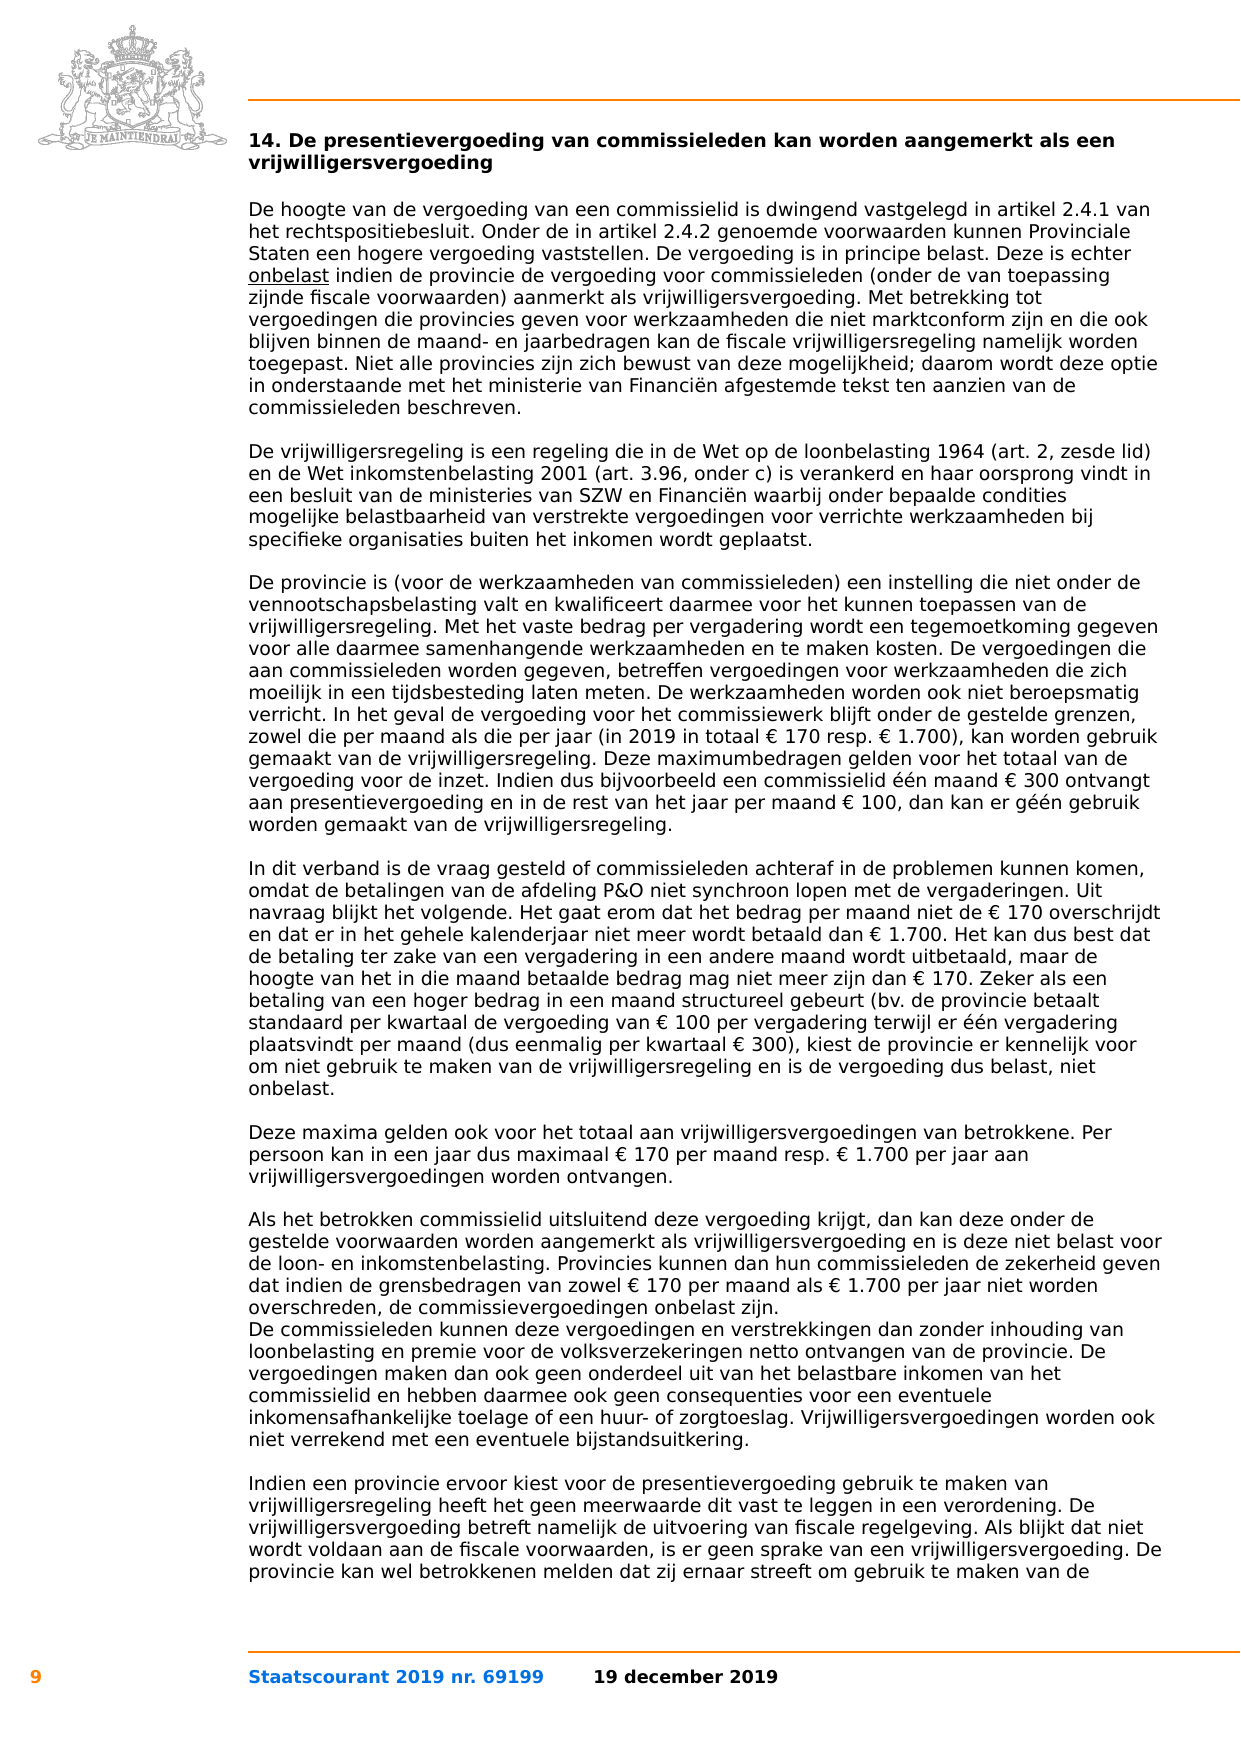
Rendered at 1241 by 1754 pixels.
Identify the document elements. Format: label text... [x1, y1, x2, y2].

text De provincie is (voor de werkzaamheden van commissieleden) een instelling die niet onder de vennootschapsbelasting valt en kwalificeert daarmee voor het kunnen toepassen van de vrijwilligersregeling. Met het vaste bedrag per vergadering wordt een tegemoetkoming gegeven voor alle daarmee samenhangende werkzaamheden en te maken kosten. De vergoedingen die aan commissieleden worden gegeven, betreffen vergoedingen voor werkzaamheden die zich moeilijk in een tijdsbesteding laten meten. De werkzaamheden worden ook niet beroepsmatig verricht. In het geval de vergoeding voor het commissiewerk blijft onder de gestelde grenzen, zowel die per maand als die per jaar (in 2019 in totaal € 170 resp. € 1.700), kan worden gebruik gemaakt van de vrijwilligersregeling. Deze maximumbedragen gelden voor het totaal van de vergoeding voor de inzet. Indien dus bijvoorbeeld een commissielid één maand € 300 ontvangt aan presentievergoeding en in de rest van het jaar per maand € 100, dan kan er géén gebruik worden gemaakt van de vrijwilligersregeling. [248, 572, 1163, 836]
text Als het betrokken commissielid uitsluitend deze vergoeding krijgt, dan kan deze onder de gestelde voorwaarden worden aangemerkt als vrijwilligersvergoeding en is deze niet belast voor de loon- en inkomstenbelasting. Provincies kunnen dan hun commissieleden de zekerheid geven dat indien de grensbedragen van zowel € 170 per maand als € 1.700 per jaar niet worden overschreden, de commissievergoedingen onbelast zijn. [248, 1209, 1163, 1319]
text De vrijwilligersregeling is een regeling die in de Wet op de loonbelasting 1964 (art. 2, zesde lid) en de Wet inkomstenbelasting 2001 (art. 3.96, onder c) is verankerd en haar oorsprong vindt in een besluit van de ministeries van SZW en Financiën waarbij onder bepaalde condities mogelijke belastbaarheid van verstrekte vergoedingen voor verrichte werkzaamheden bij specifieke organisaties buiten het inkomen wordt geplaatst. [248, 441, 1163, 550]
text De commissieleden kunnen deze vergoedingen en verstrekkingen dan zonder inhouding van loonbelasting en premie voor de volksverzekeringen netto ontvangen van de provincie. De vergoedingen maken dan ook geen onderdeel uit van het belastbare inkomen van het commissielid en hebben daarmee ook geen consequenties voor een eventuele inkomensafhankelijke toelage of een huur- of zorgtoeslag. Vrijwilligersvergoedingen worden ook niet verrekend met een eventuele bijstandsuitkering. [248, 1319, 1163, 1451]
subtitle 14. De presentievergoeding van commissieleden kan worden aangemerkt als een vrijwilligersvergoeding [248, 130, 1163, 174]
text In dit verband is de vraag gesteld of commissieleden achteraf in de problemen kunnen komen, omdat de betalingen van de afdeling P&O niet synchroon lopen met de vergaderingen. Uit navraag blijkt het volgende. Het gaat erom dat het bedrag per maand niet de € 170 overschrijdt en dat er in het gehele kalenderjaar niet meer wordt betaald dan € 1.700. Het kan dus best dat de betaling ter zake van een vergadering in een andere maand wordt uitbetaald, maar de hoogte van het in die maand betaalde bedrag mag niet meer zijn dan € 170. Zeker als een betaling van een hoger bedrag in een maand structureel gebeurt (bv. de provincie betaalt standaard per kwartaal de vergoeding van € 100 per vergadering terwijl er één vergadering plaatsvindt per maand (dus eenmalig per kwartaal € 300), kiest de provincie er kennelijk voor om niet gebruik te maken van de vrijwilligersregeling en is de vergoeding dus belast, niet onbelast. [248, 858, 1163, 1100]
text Deze maxima gelden ook voor het totaal aan vrijwilligersvergoedingen van betrokkene. Per persoon kan in een jaar dus maximaal € 170 per maand resp. € 1.700 per jaar aan vrijwilligersvergoedingen worden ontvangen. [248, 1122, 1163, 1187]
picture [38, 25, 227, 150]
text De hoogte van de vergoeding van een commissielid is dwingend vastgelegd in artikel 2.4.1 van het rechtspositiebesluit. Onder de in artikel 2.4.2 genoemde voorwaarden kunnen Provinciale Staten een hogere vergoeding vaststellen. De vergoeding is in principe belast. Deze is echter onbelast indien de provincie de vergoeding voor commissieleden (onder de van toepassing zijnde fiscale voorwaarden) aanmerkt als vrijwilligersvergoeding. Met betrekking tot vergoedingen die provincies geven voor werkzaamheden die niet marktconform zijn en die ook blijven binnen de maand- en jaarbedragen kan de fiscale vrijwilligersregeling namelijk worden toegepast. Niet alle provincies zijn zich bewust van deze mogelijkheid; daarom wordt deze optie in onderstaande met het ministerie van Financiën afgestemde tekst ten aanzien van de commissieleden beschreven. [248, 199, 1163, 419]
text Indien een provincie ervoor kiest voor de presentievergoeding gebruik te maken van vrijwilligersregeling heeft het geen meerwaarde dit vast te leggen in een verordening. De vrijwilligersvergoeding betreft namelijk de uitvoering van fiscale regelgeving. Als blijkt dat niet wordt voldaan aan de fiscale voorwaarden, is er geen sprake van een vrijwilligersvergoeding. De provincie kan wel betrokkenen melden dat zij ernaar streeft om gebruik te maken van de [248, 1473, 1163, 1583]
